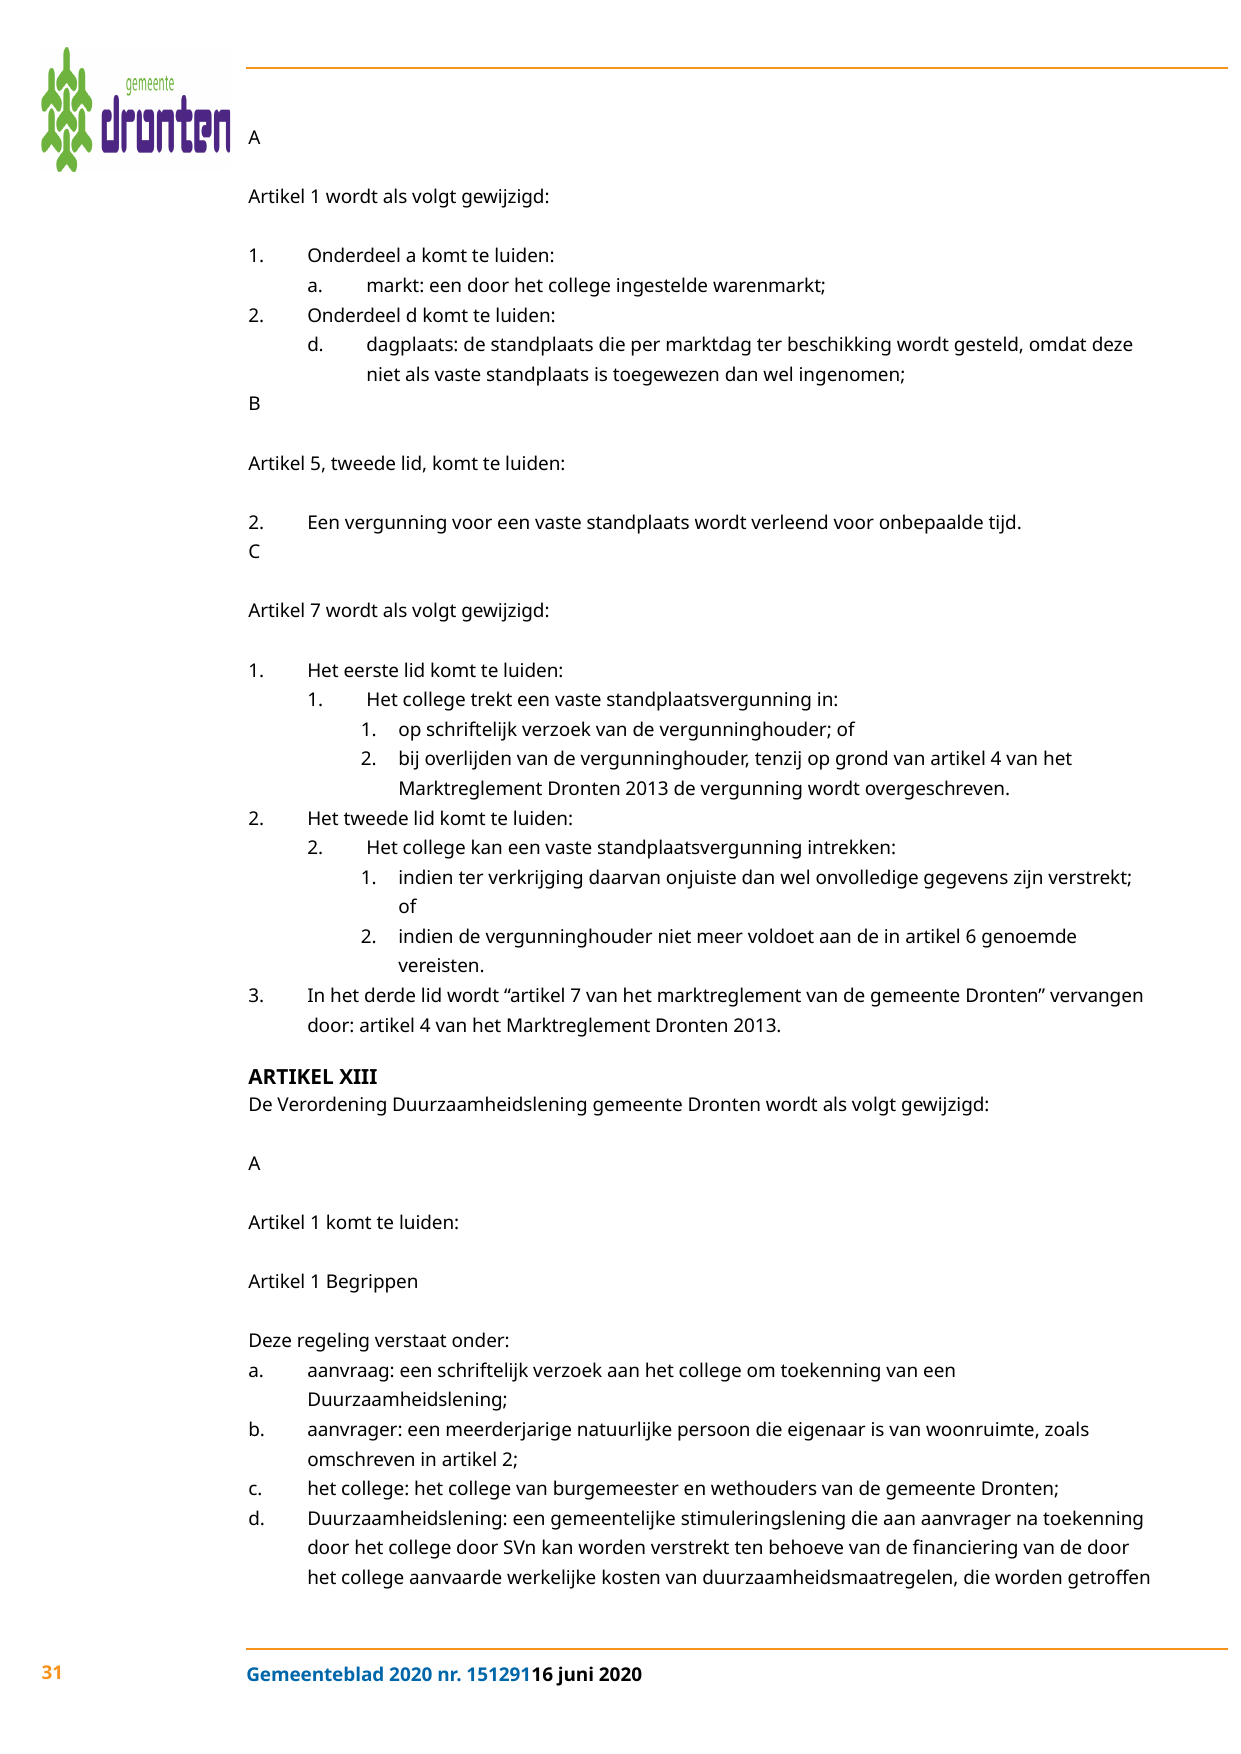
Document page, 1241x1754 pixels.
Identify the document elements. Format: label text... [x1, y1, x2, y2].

picture [41, 47, 231, 172]
list Het college kan een vaste standplaatsvergunning intrekken: [307, 834, 1152, 860]
text Artikel 7 wordt als volgt gewijzigd: [248, 598, 1152, 623]
text Artikel 1 Begrippen [248, 1268, 1152, 1294]
list In het derde lid wordt “artikel 7 van het marktreglement van de gemeente Dronten” vervangen door: artikel 4 van het Marktreglement Dronten 2013. [248, 982, 1152, 1038]
text Artikel 5, tweede lid, komt te luiden: [248, 450, 1152, 476]
list bij overlijden van de vergunninghouder, tenzij op grond van artikel 4 van het Marktreglement Dronten 2013 de vergunning wordt overgeschreven. [361, 746, 1152, 801]
list indien de vergunninghouder niet meer voldoet aan de in artikel 6 genoemde vereisten. [361, 923, 1152, 978]
list op schriftelijk verzoek van de vergunninghouder; of [361, 716, 1152, 742]
list Het college trekt een vaste standplaatsvergunning in: [307, 686, 1152, 712]
list indien ter verkrijging daarvan onjuiste dan wel onvolledige gegevens zijn verstrekt; of [361, 864, 1152, 919]
text Artikel 1 wordt als volgt gewijzigd: [248, 183, 1152, 209]
text B [248, 391, 1152, 416]
list aanvraag: een schriftelijk verzoek aan het college om toekenning van een Duurzaamheidslening; [248, 1357, 1152, 1412]
list Het eerste lid komt te luiden: [248, 657, 1152, 683]
list Een vergunning voor een vaste standplaats wordt verleend voor onbepaalde tijd. [248, 509, 1152, 535]
list Het tweede lid komt te luiden: [248, 805, 1152, 831]
text Artikel 1 komt te luiden: [248, 1209, 1152, 1235]
list markt: een door het college ingestelde warenmarkt; [307, 272, 1152, 298]
list dagplaats: de standplaats die per marktdag ter beschikking wordt gesteld, omdat deze niet als vaste standplaats is toegewezen dan wel ingenomen; [307, 331, 1152, 387]
text A [248, 124, 1152, 150]
list het college: het college van burgemeester en wethouders van de gemeente Dronten; [248, 1475, 1152, 1501]
list Onderdeel a komt te luiden: [248, 243, 1152, 268]
text C [248, 538, 1152, 564]
text ARTIKEL XIII [248, 1062, 1152, 1091]
list aanvrager: een meerderjarige natuurlijke persoon die eigenaar is van woonruimte, zoals omschreven in artikel 2; [248, 1416, 1152, 1471]
text Deze regeling verstaat onder: [248, 1327, 1152, 1353]
list Duurzaamheidslening: een gemeentelijke stimuleringslening die aan aanvrager na toekenning door het college door SVn kan worden verstrekt ten behoeve van de financiering van de door het college aanvaarde werkelijke kosten van duurzaamheidsmaatregelen, die worden getroffen [248, 1505, 1152, 1590]
text De Verordening Duurzaamheidslening gemeente Dronten wordt als volgt gewijzigd: [248, 1091, 1152, 1116]
list Onderdeel d komt te luiden: [248, 302, 1152, 328]
text A [248, 1150, 1152, 1176]
